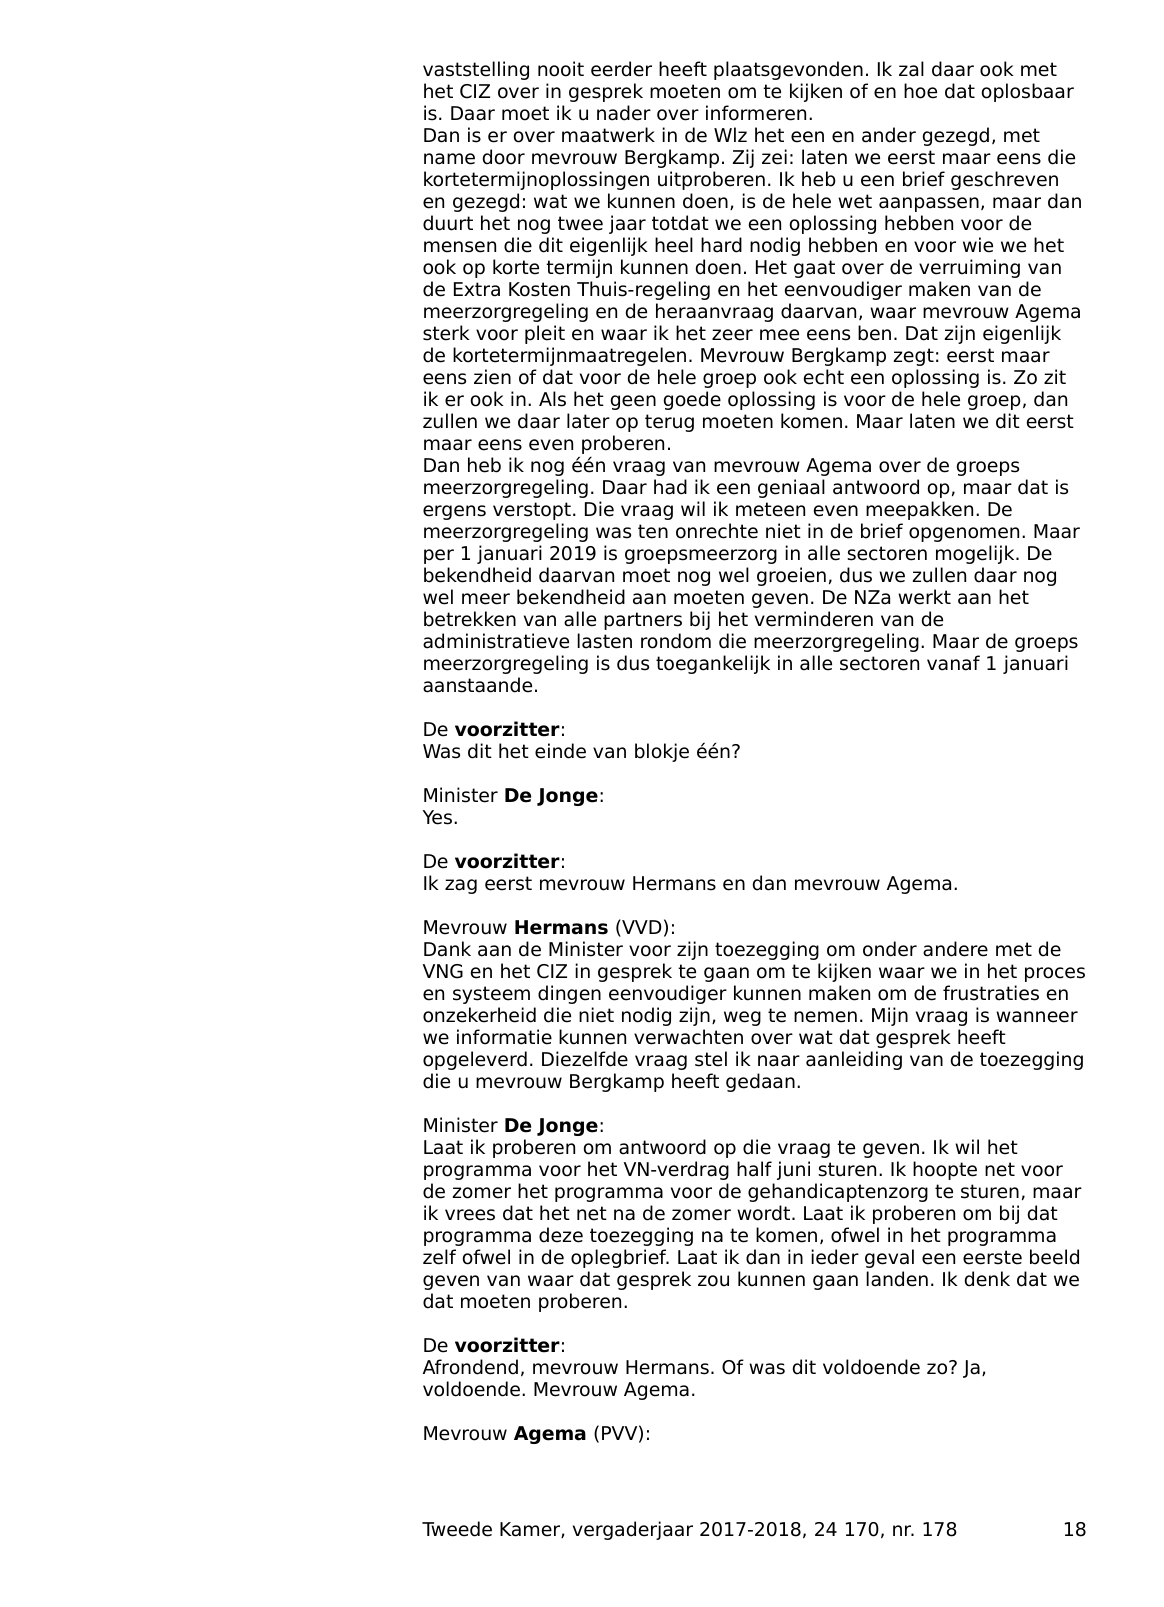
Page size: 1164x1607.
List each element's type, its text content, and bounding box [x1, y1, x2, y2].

text Afrondend, mevrouw Hermans. Of was dit voldoende zo? Ja, voldoende. Mevrouw Agema. [422, 1357, 1087, 1401]
text Dan heb ik nog één vraag van mevrouw Agema over de groeps meerzorgregeling. Daar had ik een geniaal antwoord op, maar dat is ergens verstopt. Die vraag wil ik meteen even meepakken. De meerzorgregeling was ten onrechte niet in de brief opgenomen. Maar per 1 januari 2019 is groepsmeerzorg in alle sectoren mogelijk. De bekendheid daarvan moet nog wel groeien, dus we zullen daar nog wel meer bekendheid aan moeten geven. De NZa werkt aan het betrekken van alle partners bij het verminderen van de administratieve lasten rondom die meerzorgregeling. Maar de groeps meerzorgregeling is dus toegankelijk in alle sectoren vanaf 1 januari aanstaande. [422, 455, 1087, 696]
text Minister De Jonge: [422, 1115, 1087, 1137]
text Minister De Jonge: [422, 785, 1087, 807]
text De voorzitter: [422, 1335, 1087, 1357]
text vaststelling nooit eerder heeft plaatsgevonden. Ik zal daar ook met het CIZ over in gesprek moeten om te kijken of en hoe dat oplosbaar is. Daar moet ik u nader over informeren. [422, 59, 1087, 125]
text Mevrouw Agema (PVV): [422, 1423, 1087, 1445]
text Mevrouw Hermans (VVD): [422, 917, 1087, 939]
text Dan is er over maatwerk in de Wlz het een en ander gezegd, met name door mevrouw Bergkamp. Zij zei: laten we eerst maar eens die kortetermijnoplossingen uitproberen. Ik heb u een brief geschreven en gezegd: wat we kunnen doen, is de hele wet aanpassen, maar dan duurt het nog twee jaar totdat we een oplossing hebben voor de mensen die dit eigenlijk heel hard nodig hebben en voor wie we het ook op korte termijn kunnen doen. Het gaat over de verruiming van de Extra Kosten Thuis-regeling en het eenvoudiger maken van de meerzorgregeling en de heraanvraag daarvan, waar mevrouw Agema sterk voor pleit en waar ik het zeer mee eens ben. Dat zijn eigenlijk de kortetermijnmaatregelen. Mevrouw Bergkamp zegt: eerst maar eens zien of dat voor de hele groep ook echt een oplossing is. Zo zit ik er ook in. Als het geen goede oplossing is voor de hele groep, dan zullen we daar later op terug moeten komen. Maar laten we dit eerst maar eens even proberen. [422, 125, 1087, 455]
text De voorzitter: [422, 719, 1087, 741]
text Laat ik proberen om antwoord op die vraag te geven. Ik wil het programma voor het VN-verdrag half juni sturen. Ik hoopte net voor de zomer het programma voor de gehandicaptenzorg te sturen, maar ik vrees dat het net na de zomer wordt. Laat ik proberen om bij dat programma deze toezegging na te komen, ofwel in het programma zelf ofwel in de oplegbrief. Laat ik dan in ieder geval een eerste beeld geven van waar dat gesprek zou kunnen gaan landen. Ik denk dat we dat moeten proberen. [422, 1137, 1087, 1313]
text Dank aan de Minister voor zijn toezegging om onder andere met de VNG en het CIZ in gesprek te gaan om te kijken waar we in het proces en systeem dingen eenvoudiger kunnen maken om de frustraties en onzekerheid die niet nodig zijn, weg te nemen. Mijn vraag is wanneer we informatie kunnen verwachten over wat dat gesprek heeft opgeleverd. Diezelfde vraag stel ik naar aanleiding van de toezegging die u mevrouw Bergkamp heeft gedaan. [422, 939, 1087, 1093]
text Yes. [422, 807, 1087, 829]
text De voorzitter: [422, 851, 1087, 873]
text Ik zag eerst mevrouw Hermans en dan mevrouw Agema. [422, 873, 1087, 895]
text Was dit het einde van blokje één? [422, 741, 1087, 763]
